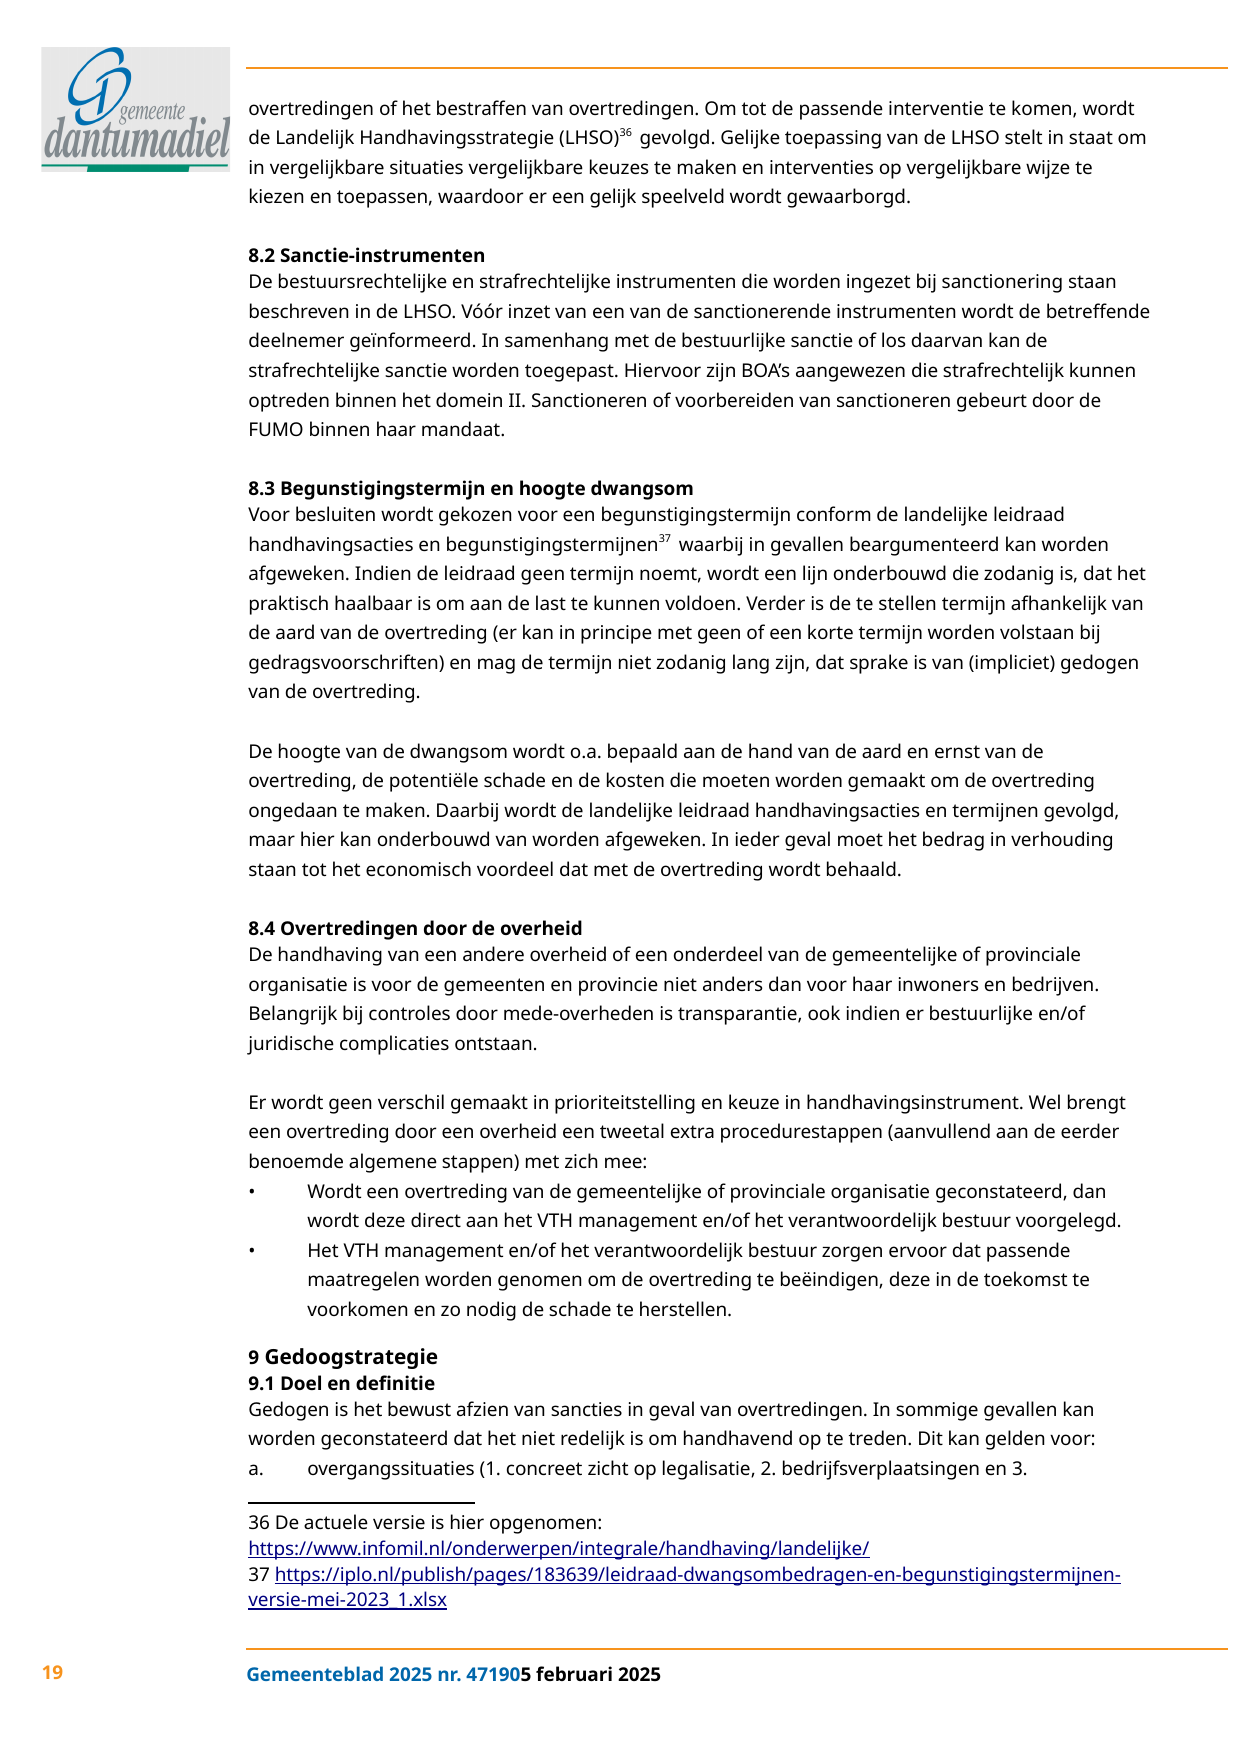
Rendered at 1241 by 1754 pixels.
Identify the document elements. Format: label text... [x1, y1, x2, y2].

text https://iplo.nl/publish/pages/183639/leidraad-dwangsombedragen-en-begunstigingstermijnen-versie-mei-2023_1.xlsx [248, 1561, 1152, 1612]
list overgangssituaties (1. concreet zicht op legalisatie, 2. bedrijfsverplaatsingen en 3. [248, 1455, 1152, 1481]
text Voor besluiten wordt gekozen voor een begunstigingstermijn conform de landelijke leidraad handhavingsacties en begunstigingstermijnen waarbij in gevallen beargumenteerd kan worden afgeweken. Indien de leidraad geen termijn noemt, wordt een lijn onderbouwd die zodanig is, dat het praktisch haalbaar is om aan de last te kunnen voldoen. Verder is de te stellen termijn afhankelijk van de aard van de overtreding (er kan in principe met geen of een korte termijn worden volstaan bij gedragsvoorschriften) en mag de termijn niet zodanig lang zijn, dat sprake is van (impliciet) gedogen van de overtreding. [248, 501, 1152, 704]
text 8.3 Begunstigingstermijn en hoogte dwangsom [248, 476, 1152, 501]
list Het VTH management en/of het verantwoordelijk bestuur zorgen ervoor dat passende maatregelen worden genomen om de overtreding te beëindigen, deze in de toekomst te voorkomen en zo nodig de schade te herstellen. [248, 1237, 1152, 1322]
list Wordt een overtreding van de gemeentelijke of provinciale organisatie geconstateerd, dan wordt deze direct aan het VTH management en/of het verantwoordelijk bestuur voorgelegd. [248, 1178, 1152, 1233]
text De handhaving van een andere overheid of een onderdeel van de gemeentelijke of provinciale organisatie is voor de gemeenten en provincie niet anders dan voor haar inwoners en bedrijven. Belangrijk bij controles door mede-overheden is transparantie, ook indien er bestuurlijke en/of juridische complicaties ontstaan. [248, 941, 1152, 1056]
text 8.4 Overtredingen door de overheid [248, 915, 1152, 941]
text De bestuursrechtelijke en strafrechtelijke instrumenten die worden ingezet bij sanctionering staan beschreven in de LHSO. Vóór inzet van een van de sanctionerende instrumenten wordt de betreffende deelnemer geïnformeerd. In samenhang met de bestuurlijke sanctie of los daarvan kan de strafrechtelijke sanctie worden toegepast. Hiervoor zijn BOA’s aangewezen die strafrechtelijk kunnen optreden binnen het domein II. Sanctioneren of voorbereiden van sanctioneren gebeurt door de FUMO binnen haar mandaat. [248, 268, 1152, 442]
text overtredingen of het bestraffen van overtredingen. Om tot de passende interventie te komen, wordt de Landelijk Handhavingsstrategie (LHSO) gevolgd. Gelijke toepassing van de LHSO stelt in staat om in vergelijkbare situaties vergelijkbare keuzes te maken en interventies op vergelijkbare wijze te kiezen en toepassen, waardoor er een gelijk speelveld wordt gewaarborgd. [248, 95, 1152, 209]
text Er wordt geen verschil gemaakt in prioriteitstelling en keuze in handhavingsinstrument. Wel brengt een overtreding door een overheid een tweetal extra procedurestappen (aanvullend aan de eerder benoemde algemene stappen) met zich mee: [248, 1089, 1152, 1174]
text De actuele versie is hier opgenomen: https://www.infomil.nl/onderwerpen/integrale/handhaving/landelijke/ [248, 1509, 1152, 1561]
text 9 Gedoogstrategie [248, 1342, 1152, 1370]
text Gedogen is het bewust afzien van sancties in geval van overtredingen. In sommige gevallen kan worden geconstateerd dat het niet redelijk is om handhavend op te treden. Dit kan gelden voor: [248, 1396, 1152, 1451]
text 9.1 Doel en definitie [248, 1370, 1152, 1396]
picture [41, 47, 231, 172]
text De hoogte van de dwangsom wordt o.a. bepaald aan de hand van de aard en ernst van de overtreding, de potentiële schade en de kosten die moeten worden gemaakt om de overtreding ongedaan te maken. Daarbij wordt de landelijke leidraad handhavingsacties en termijnen gevolgd, maar hier kan onderbouwd van worden afgeweken. In ieder geval moet het bedrag in verhouding staan tot het economisch voordeel dat met de overtreding wordt behaald. [248, 738, 1152, 882]
text 8.2 Sanctie-instrumenten [248, 243, 1152, 268]
